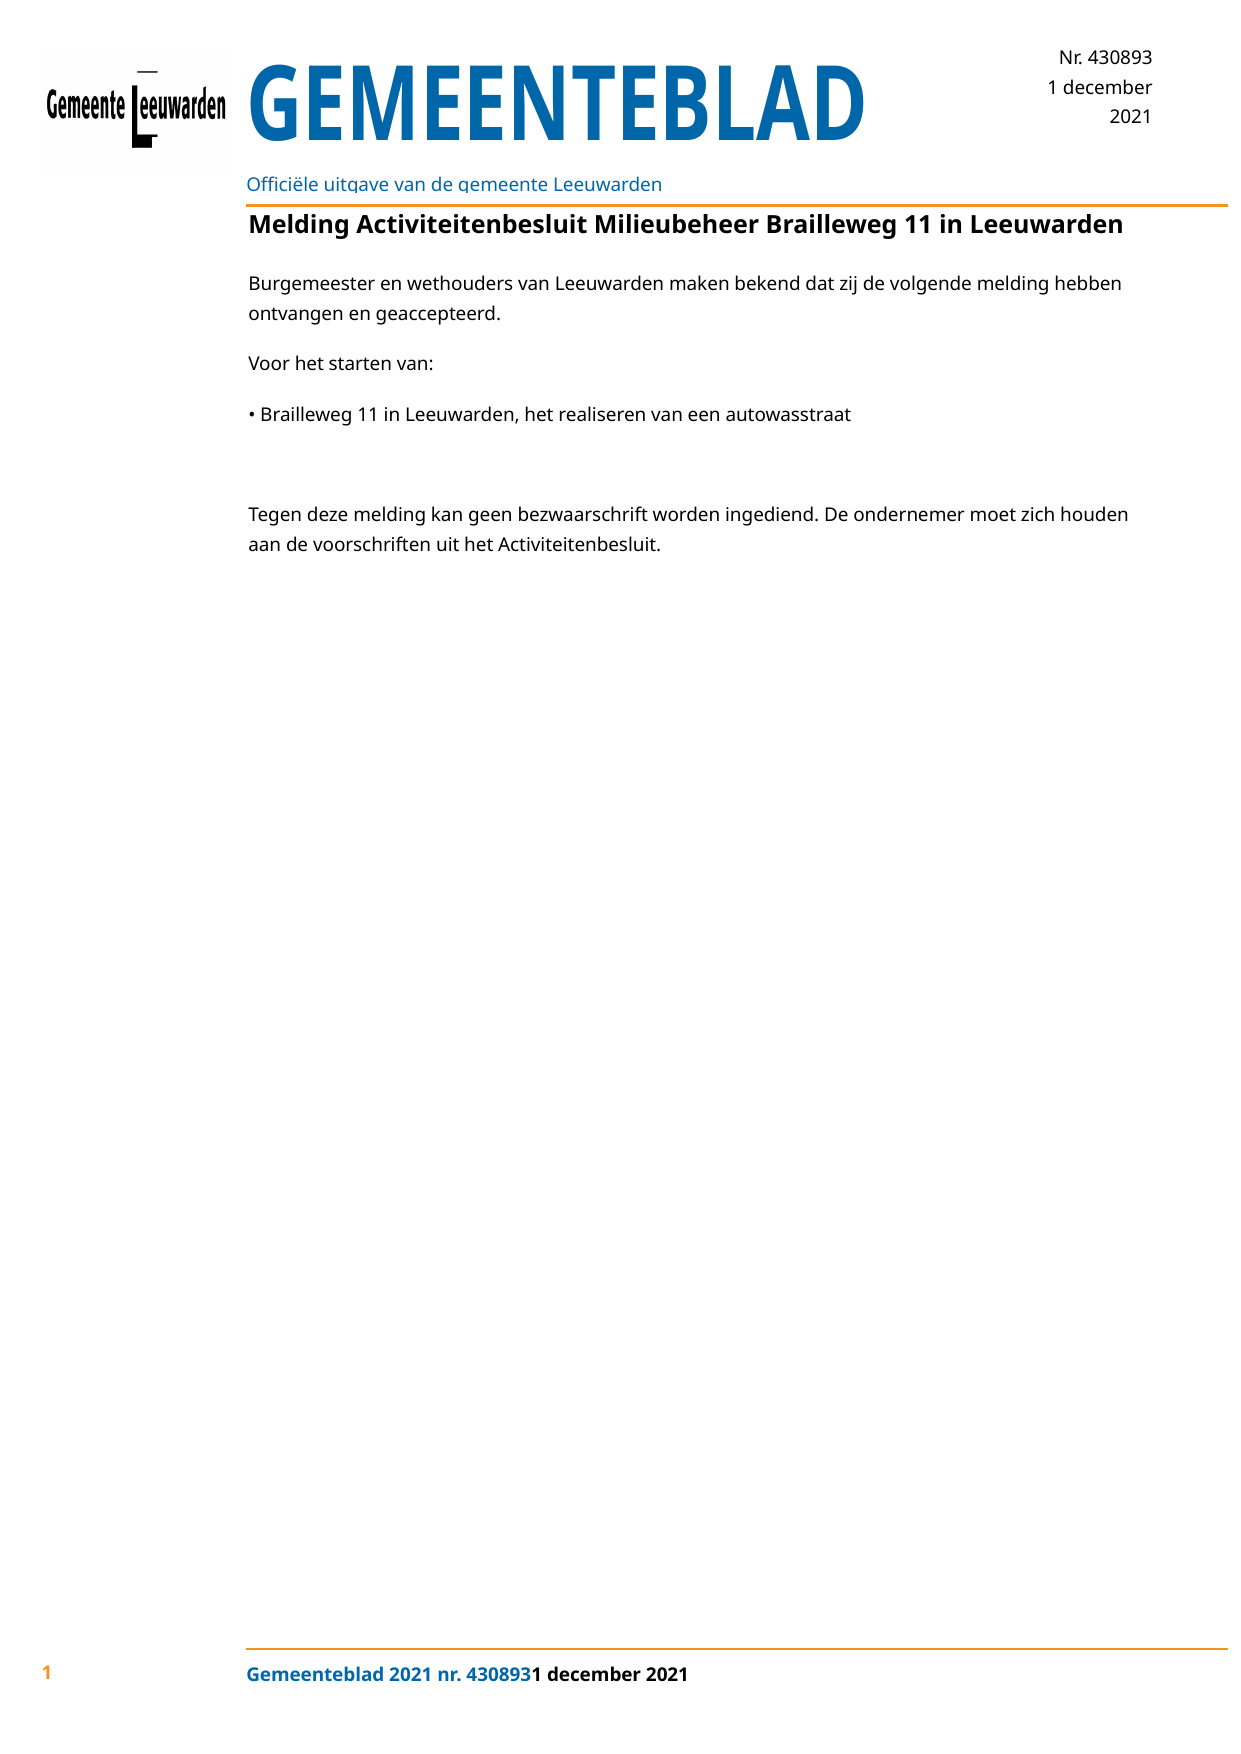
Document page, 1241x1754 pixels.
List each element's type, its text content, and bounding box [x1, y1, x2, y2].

text Melding Activiteitenbesluit Milieubeheer Brailleweg 11 in Leeuwarden [248, 207, 1152, 241]
picture [41, 47, 231, 172]
text Voor het starten van: [248, 350, 1152, 376]
text • Brailleweg 11 in Leeuwarden, het realiseren van een autowasstraat [248, 401, 1152, 426]
text Tegen deze melding kan geen bezwaarschrift worden ingediend. De ondernemer moet zich houden aan de voorschriften uit het Activiteitenbesluit. [248, 502, 1152, 557]
text Burgemeester en wethouders van Leeuwarden maken bekend dat zij de volgende melding hebben ontvangen en geaccepteerd. [248, 270, 1152, 326]
